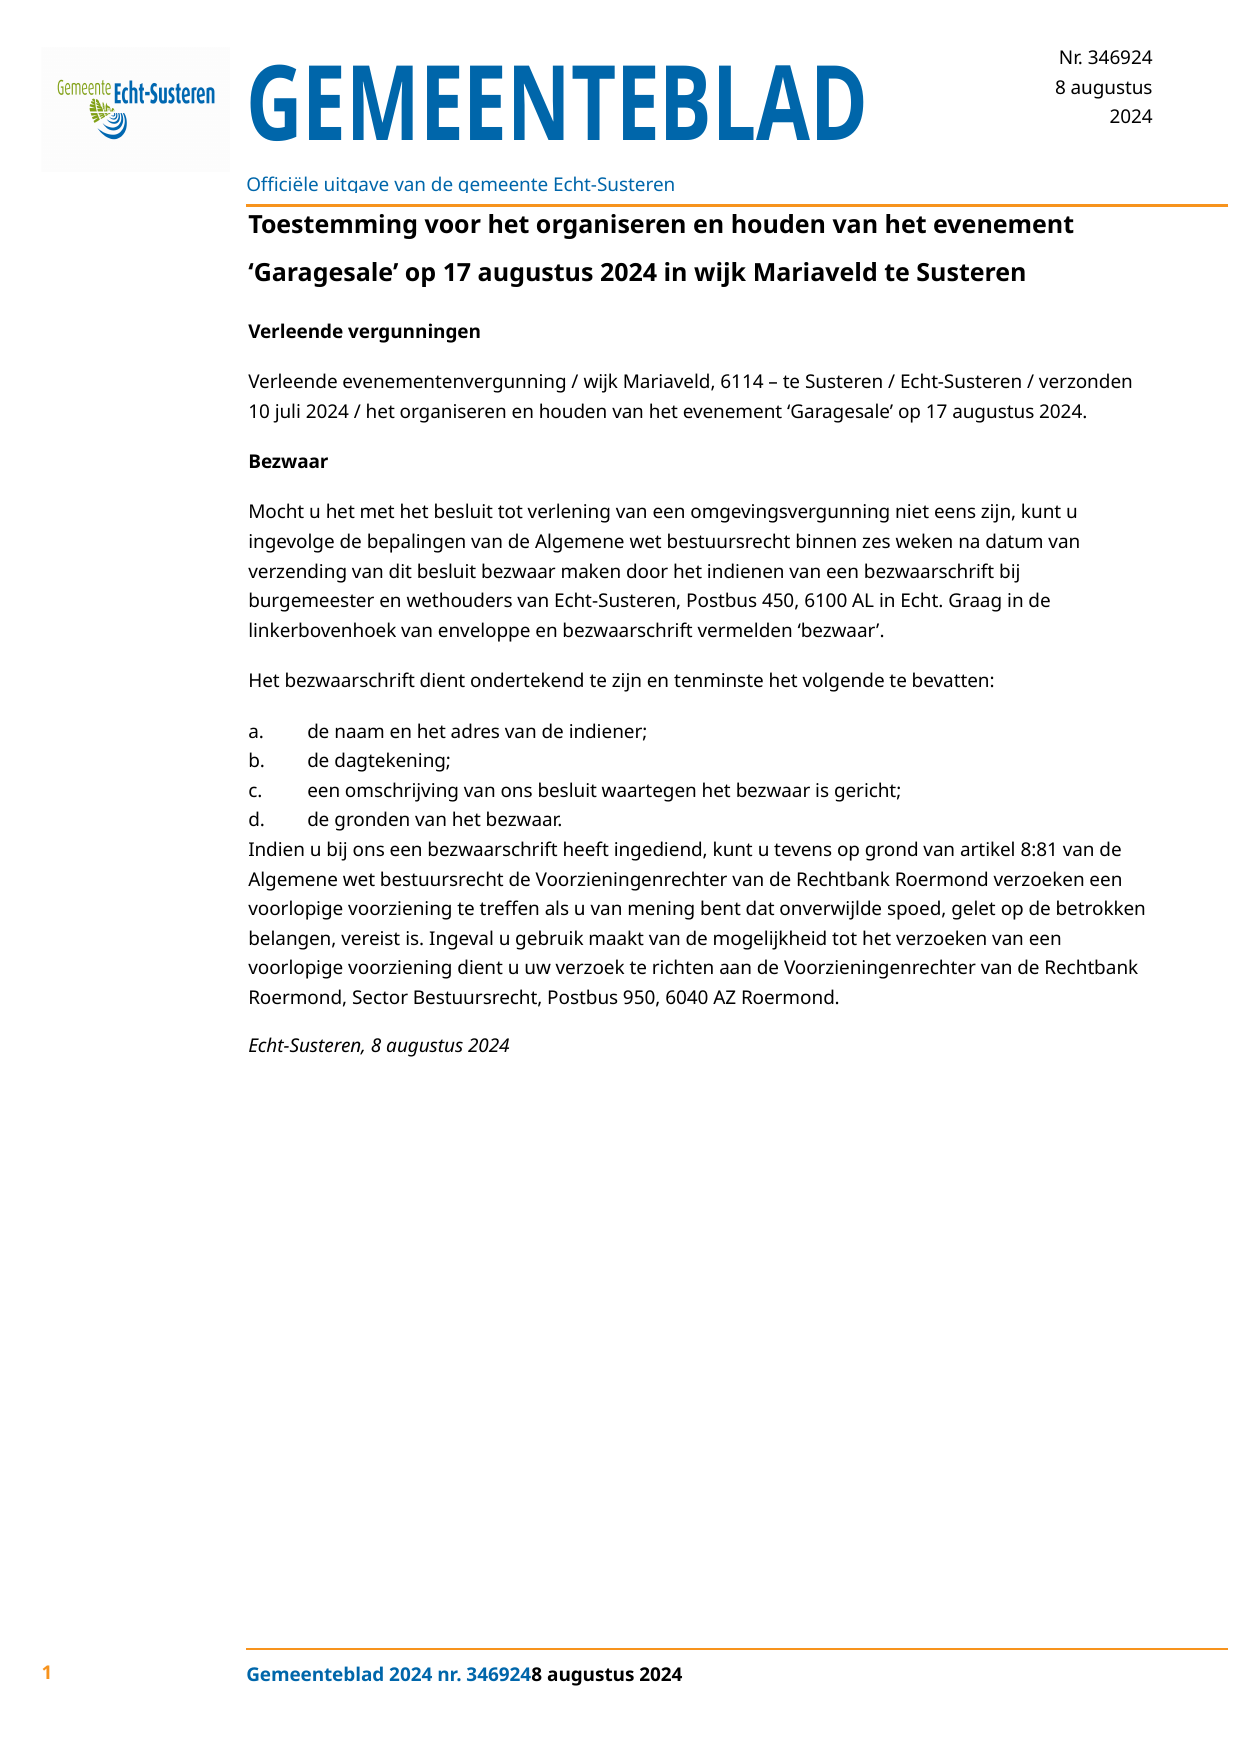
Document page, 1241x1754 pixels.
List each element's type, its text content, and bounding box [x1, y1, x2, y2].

list de gronden van het bezwaar. [248, 807, 1152, 832]
list de dagtekening; [248, 747, 1152, 773]
text Het bezwaarschrift dient ondertekend te zijn en tenminste het volgende te bevatten: [248, 667, 1152, 693]
text Echt-Susteren, 8 augustus 2024 [248, 1032, 1152, 1058]
text Bezwaar [248, 448, 1152, 474]
picture [41, 47, 231, 172]
list een omschrijving van ons besluit waartegen het bezwaar is gericht; [248, 777, 1152, 803]
text Toestemming voor het organiseren en houden van het evenement ‘Garagesale’ op 17 augustus 2024 in wijk Mariaveld te Susteren [248, 207, 1152, 288]
text Mocht u het met het besluit tot verlening van een omgevingsvergunning niet eens zijn, kunt u ingevolge de bepalingen van de Algemene wet bestuursrecht binnen zes weken na datum van verzending van dit besluit bezwaar maken door het indienen van een bezwaarschrift bij burgemeester en wethouders van Echt-Susteren, Postbus 450, 6100 AL in Echt. Graag in de linkerbovenhoek van enveloppe en bezwaarschrift vermelden ‘bezwaar’. [248, 499, 1152, 643]
text Verleende vergunningen [248, 318, 1152, 344]
text Verleende evenementenvergunning / wijk Mariaveld, 6114 – te Susteren / Echt-Susteren / verzonden 10 juli 2024 / het organiseren en houden van het evenement ‘Garagesale’ op 17 augustus 2024. [248, 368, 1152, 424]
text Indien u bij ons een bezwaarschrift heeft ingediend, kunt u tevens op grond van artikel 8:81 van de Algemene wet bestuursrecht de Voorzieningenrechter van de Rechtbank Roermond verzoeken een voorlopige voorziening te treffen als u van mening bent dat onverwijlde spoed, gelet op de betrokken belangen, vereist is. Ingeval u gebruik maakt van de mogelijkheid tot het verzoeken van een voorlopige voorziening dient u uw verzoek te richten aan de Voorzieningenrechter van de Rechtbank Roermond, Sector Bestuursrecht, Postbus 950, 6040 AZ Roermond. [248, 836, 1152, 1010]
list de naam en het adres van de indiener; [248, 718, 1152, 744]
